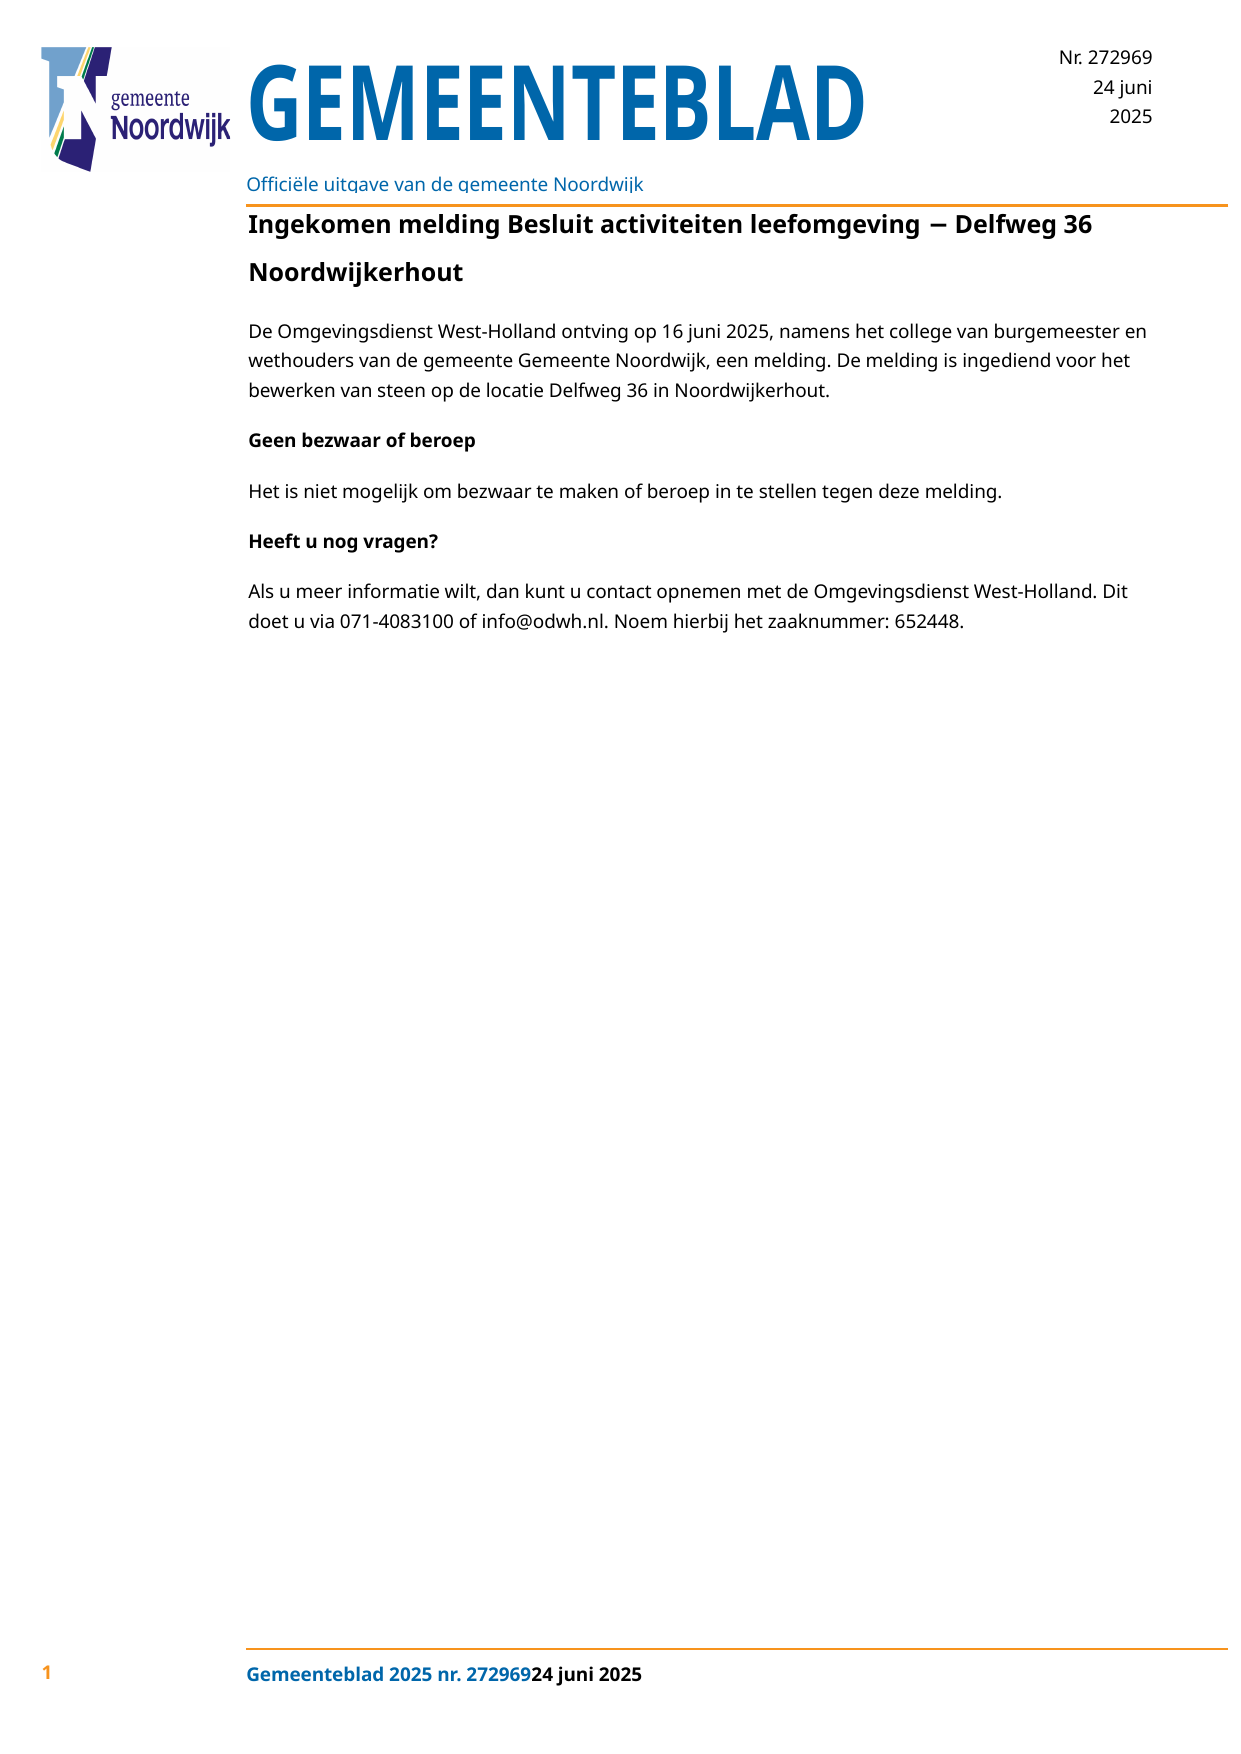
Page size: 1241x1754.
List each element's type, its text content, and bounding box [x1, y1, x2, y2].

picture [41, 47, 231, 172]
text Ingekomen melding Besluit activiteiten leefomgeving − Delfweg 36 Noordwijkerhout [248, 207, 1152, 288]
text Geen bezwaar of beroep [248, 427, 1152, 453]
text De Omgevingsdienst West-Holland ontving op 16 juni 2025, namens het college van burgemeester en wethouders van de gemeente Gemeente Noordwijk, een melding. De melding is ingediend voor het bewerken van steen op de locatie Delfweg 36 in Noordwijkerhout. [248, 318, 1152, 403]
text Als u meer informatie wilt, dan kunt u contact opnemen met de Omgevingsdienst West-Holland. Dit doet u via 071‑4083100 of info@odwh.nl. Noem hierbij het zaaknummer: 652448. [248, 579, 1152, 634]
text Het is niet mogelijk om bezwaar te maken of beroep in te stellen tegen deze melding. [248, 478, 1152, 504]
text Heeft u nog vragen? [248, 528, 1152, 554]
